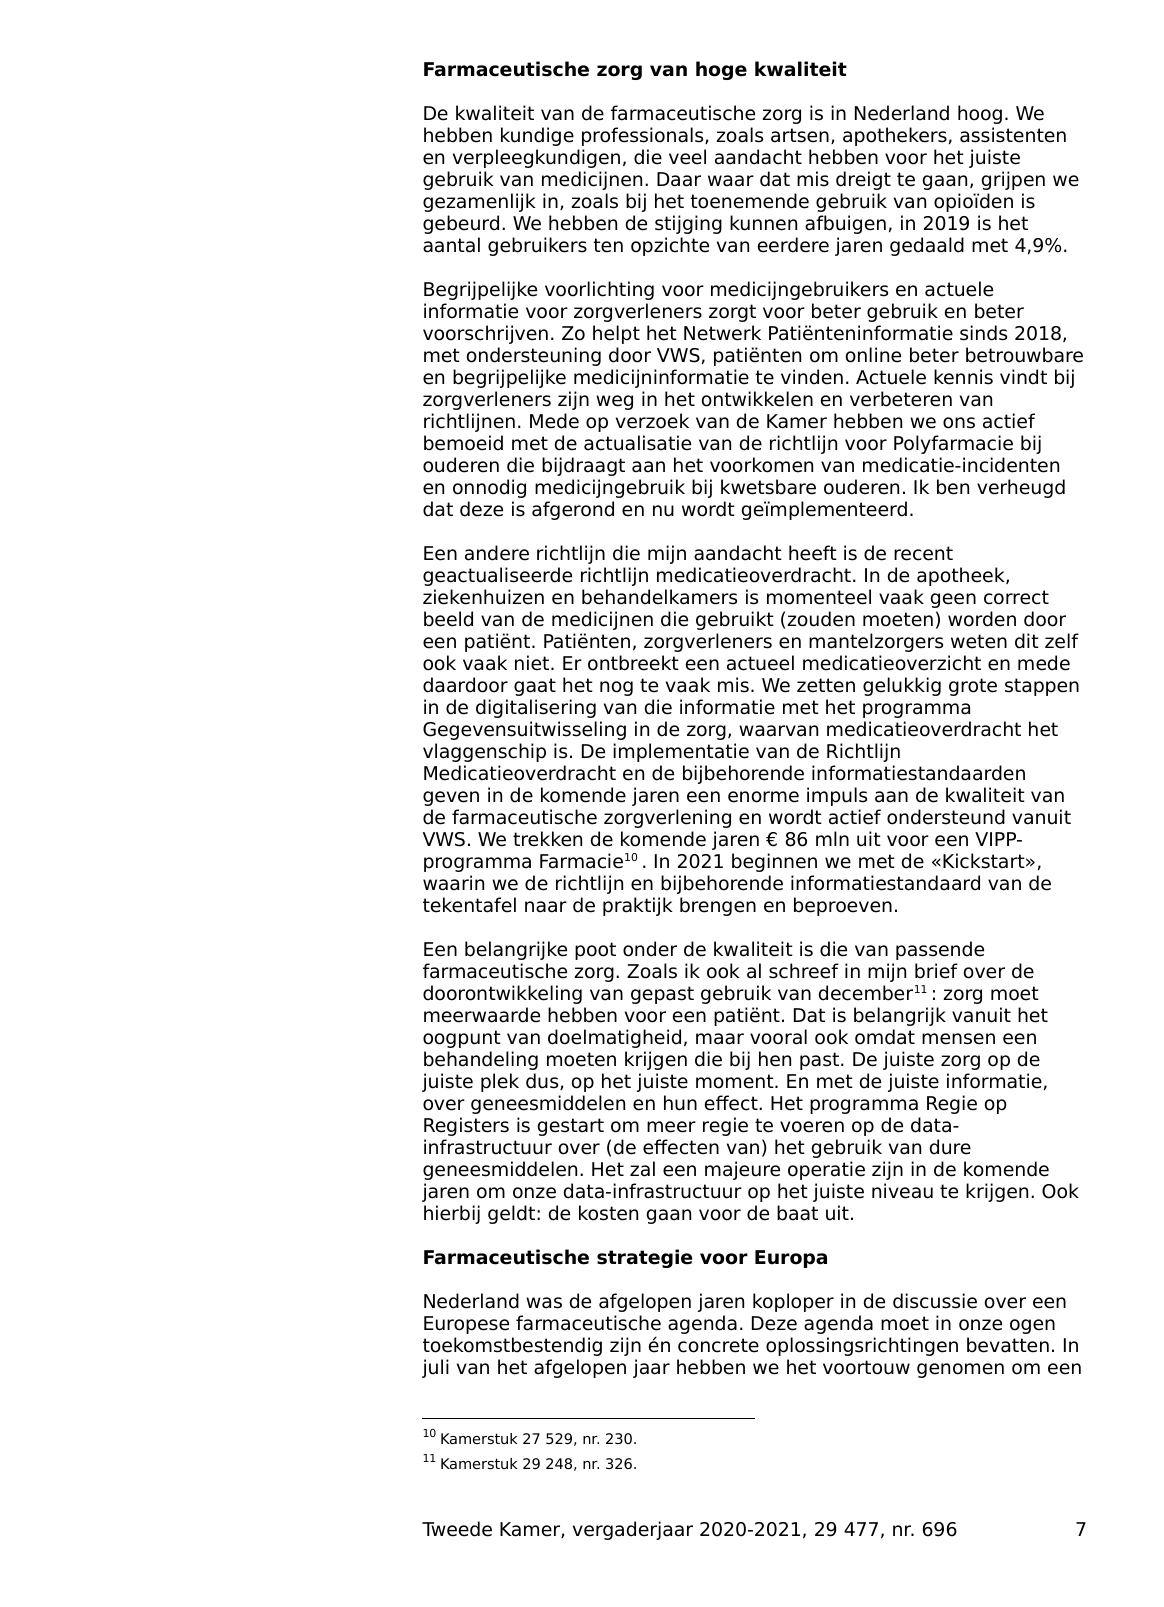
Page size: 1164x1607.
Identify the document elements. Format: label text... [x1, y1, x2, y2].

text Begrijpelijke voorlichting voor medicijngebruikers en actuele informatie voor zorgverleners zorgt voor beter gebruik en beter voorschrijven. Zo helpt het Netwerk Patiënteninformatie sinds 2018, met ondersteuning door VWS, patiënten om online beter betrouwbare en begrijpelijke medicijninformatie te vinden. Actuele kennis vindt bij zorgverleners zijn weg in het ontwikkelen en verbeteren van richtlijnen. Mede op verzoek van de Kamer hebben we ons actief bemoeid met de actualisatie van de richtlijn voor Polyfarmacie bij ouderen die bijdraagt aan het voorkomen van medicatie-incidenten en onnodig medicijngebruik bij kwetsbare ouderen. Ik ben verheugd dat deze is afgerond en nu wordt geïmplementeerd. [422, 279, 1087, 521]
text Kamerstuk 27 529, nr. 230. [422, 1427, 1087, 1449]
text Nederland was de afgelopen jaren koploper in de discussie over een Europese farmaceutische agenda. Deze agenda moet in onze ogen toekomstbestendig zijn én concrete oplossingsrichtingen bevatten. In juli van het afgelopen jaar hebben we het voortouw genomen om een [422, 1291, 1087, 1379]
text De kwaliteit van de farmaceutische zorg is in Nederland hoog. We hebben kundige professionals, zoals artsen, apothekers, assistenten en verpleegkundigen, die veel aandacht hebben voor het juiste gebruik van medicijnen. Daar waar dat mis dreigt te gaan, grijpen we gezamenlijk in, zoals bij het toenemende gebruik van opioïden is gebeurd. We hebben de stijging kunnen afbuigen, in 2019 is het aantal gebruikers ten opzichte van eerdere jaren gedaald met 4,9%. [422, 103, 1087, 257]
text Kamerstuk 29 248, nr. 326. [422, 1452, 1087, 1474]
text Een belangrijke poot onder de kwaliteit is die van passende farmaceutische zorg. Zoals ik ook al schreef in mijn brief over de doorontwikkeling van gepast gebruik van december: zorg moet meerwaarde hebben voor een patiënt. Dat is belangrijk vanuit het oogpunt van doelmatigheid, maar vooral ook omdat mensen een behandeling moeten krijgen die bij hen past. De juiste zorg op de juiste plek dus, op het juiste moment. En met de juiste informatie, over geneesmiddelen en hun effect. Het programma Regie op Registers is gestart om meer regie te voeren op de data-infrastructuur over (de effecten van) het gebruik van dure geneesmiddelen. Het zal een majeure operatie zijn in de komende jaren om onze data-infrastructuur op het juiste niveau te krijgen. Ook hierbij geldt: de kosten gaan voor de baat uit. [422, 939, 1087, 1225]
subtitle Farmaceutische zorg van hoge kwaliteit [422, 59, 1087, 81]
text Een andere richtlijn die mijn aandacht heeft is de recent geactualiseerde richtlijn medicatieoverdracht. In de apotheek, ziekenhuizen en behandelkamers is momenteel vaak geen correct beeld van de medicijnen die gebruikt (zouden moeten) worden door een patiënt. Patiënten, zorgverleners en mantelzorgers weten dit zelf ook vaak niet. Er ontbreekt een actueel medicatieoverzicht en mede daardoor gaat het nog te vaak mis. We zetten gelukkig grote stappen in de digitalisering van die informatie met het programma Gegevensuitwisseling in de zorg, waarvan medicatieoverdracht het vlaggenschip is. De implementatie van de Richtlijn Medicatieoverdracht en de bijbehorende informatiestandaarden geven in de komende jaren een enorme impuls aan de kwaliteit van de farmaceutische zorgverlening en wordt actief ondersteund vanuit VWS. We trekken de komende jaren € 86 mln uit voor een VIPP-programma Farmacie. In 2021 beginnen we met de «Kickstart», waarin we de richtlijn en bijbehorende informatiestandaard van de tekentafel naar de praktijk brengen en beproeven. [422, 543, 1087, 917]
subtitle Farmaceutische strategie voor Europa [422, 1247, 1087, 1269]
